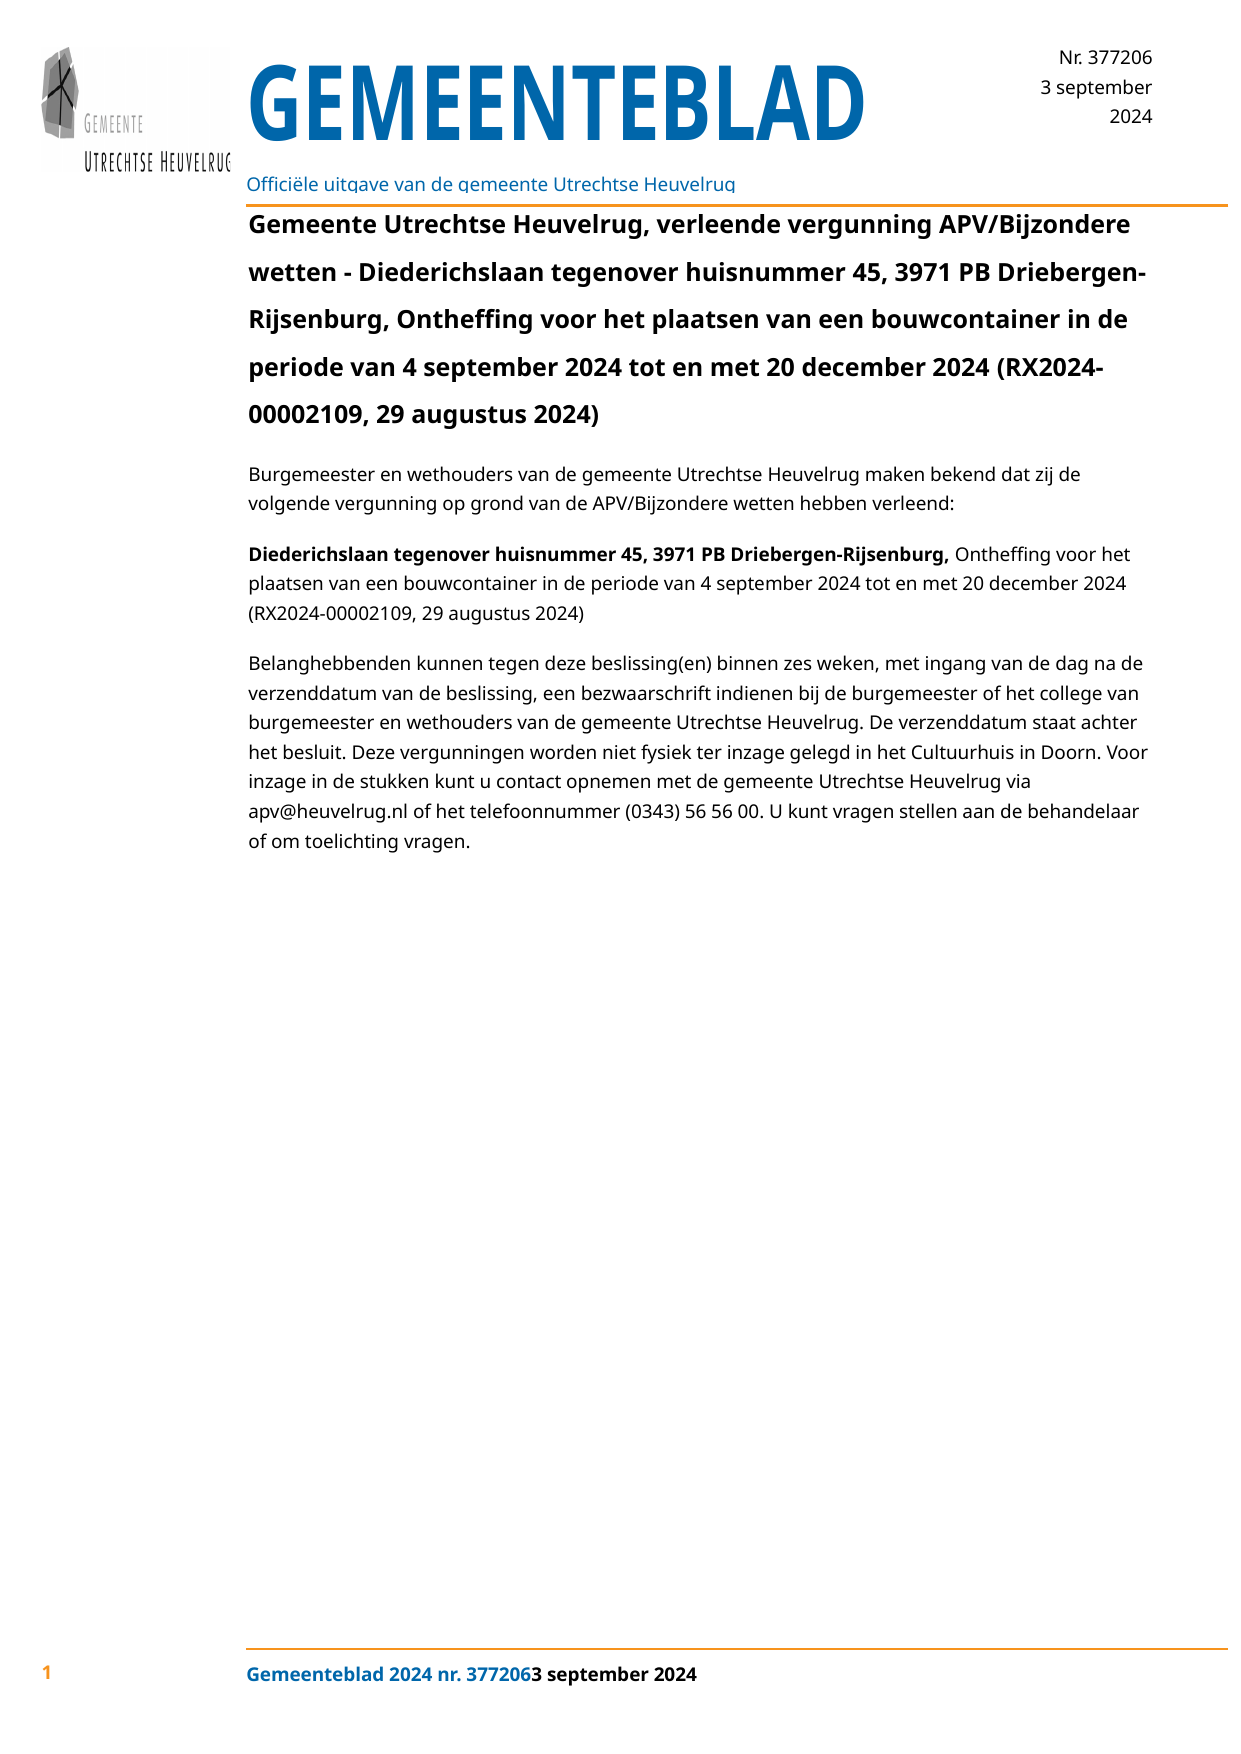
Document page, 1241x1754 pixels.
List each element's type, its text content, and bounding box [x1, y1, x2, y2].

text Burgemeester en wethouders van de gemeente Utrechtse Heuvelrug maken bekend dat zij de volgende vergunning op grond van de APV/Bijzondere wetten hebben verleend: [248, 461, 1152, 516]
text Belanghebbenden kunnen tegen deze beslissing(en) binnen zes weken, met ingang van de dag na de verzenddatum van de beslissing, een bezwaarschrift indienen bij de burgemeester of het college van burgemeester en wethouders van de gemeente Utrechtse Heuvelrug. De verzenddatum staat achter het besluit. Deze vergunningen worden niet fysiek ter inzage gelegd in het Cultuurhuis in Doorn. Voor inzage in de stukken kunt u contact opnemen met de gemeente Utrechtse Heuvelrug via apv@heuvelrug.nl of het telefoonnummer (0343) 56 56 00. U kunt vragen stellen aan de behandelaar of om toelichting vragen. [248, 650, 1152, 853]
text Diederichslaan tegenover huisnummer 45, 3971 PB Driebergen-Rijsenburg, Ontheffing voor het plaatsen van een bouwcontainer in de periode van 4 september 2024 tot en met 20 december 2024 (RX2024-00002109, 29 augustus 2024) [248, 541, 1152, 626]
picture [41, 47, 231, 172]
text Gemeente Utrechtse Heuvelrug, verleende vergunning APV/Bijzondere wetten - Diederichslaan tegenover huisnummer 45, 3971 PB Driebergen-Rijsenburg, Ontheffing voor het plaatsen van een bouwcontainer in de periode van 4 september 2024 tot en met 20 december 2024 (RX2024-00002109, 29 augustus 2024) [248, 207, 1152, 431]
